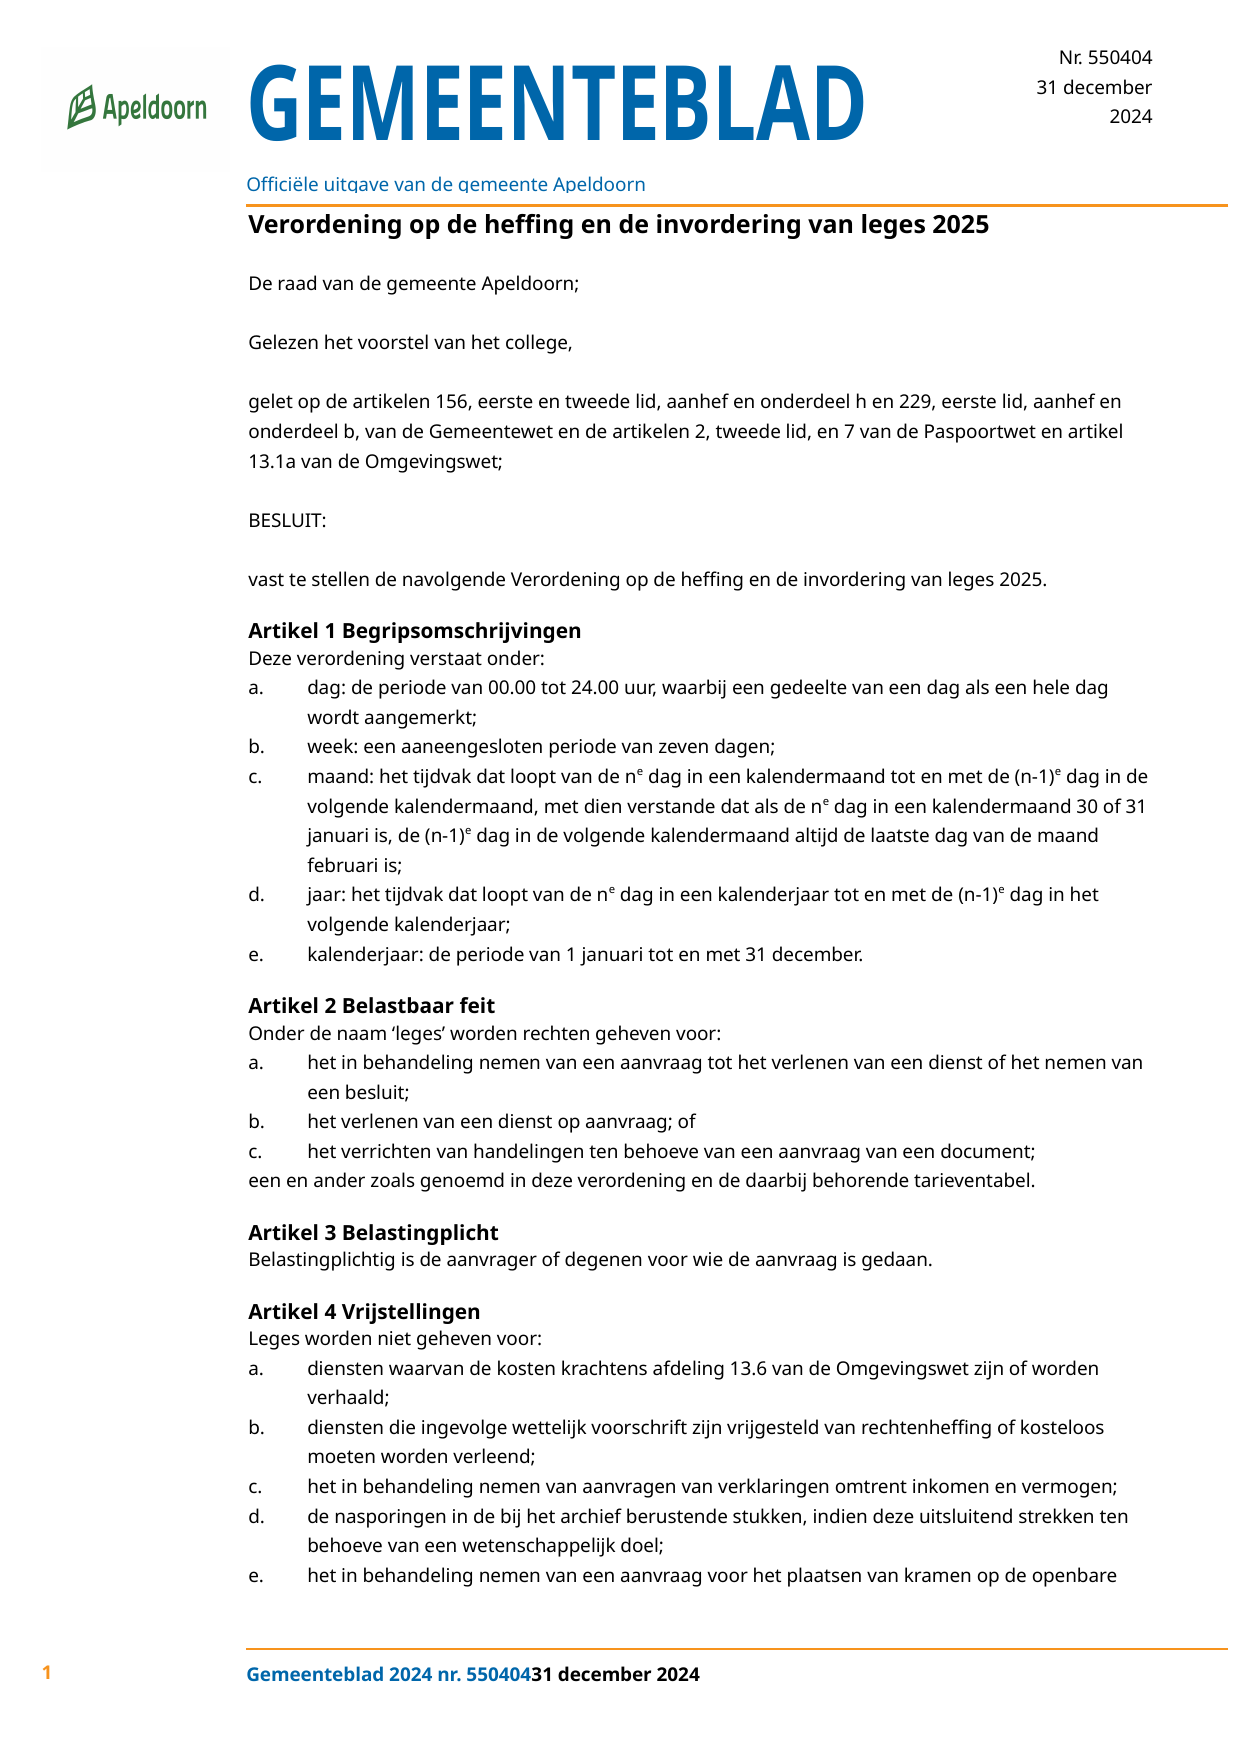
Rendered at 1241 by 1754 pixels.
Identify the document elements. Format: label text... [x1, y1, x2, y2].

text Artikel 4 Vrijstellingen [248, 1297, 1152, 1325]
list diensten waarvan de kosten krachtens afdeling 13.6 van de Omgevingswet zijn of worden verhaald; [248, 1355, 1152, 1410]
text Artikel 2 Belastbaar feit [248, 991, 1152, 1020]
text Leges worden niet geheven voor: [248, 1325, 1152, 1351]
text een en ander zoals genoemd in deze verordening en de daarbij behorende tarieventabel. [248, 1168, 1152, 1193]
text Artikel 3 Belastingplicht [248, 1218, 1152, 1246]
list het verrichten van handelingen ten behoeve van een aanvraag van een document; [248, 1138, 1152, 1164]
list het in behandeling nemen van aanvragen van verklaringen omtrent inkomen en vermogen; [248, 1473, 1152, 1499]
list jaar: het tijdvak dat loopt van de ne dag in een kalenderjaar tot en met de (n-1)e dag in het volgende kalenderjaar; [248, 882, 1152, 937]
list week: een aaneengesloten periode van zeven dagen; [248, 734, 1152, 759]
text BESLUIT: [248, 507, 1152, 533]
text Verordening op de heffing en de invordering van leges 2025 [248, 207, 1152, 241]
text Deze verordening verstaat onder: [248, 645, 1152, 671]
list de nasporingen in de bij het archief berustende stukken, indien deze uitsluitend strekken ten behoeve van een wetenschappelijk doel; [248, 1503, 1152, 1558]
text Artikel 1 Begripsomschrijvingen [248, 617, 1152, 645]
list kalenderjaar: de periode van 1 januari tot en met 31 december. [248, 941, 1152, 967]
list maand: het tijdvak dat loopt van de ne dag in een kalendermaand tot en met de (n-1)e dag in de volgende kalendermaand, met dien verstande dat als de ne dag in een kalendermaand 30 of 31 januari is, de (n-1)e dag in de volgende kalendermaand altijd de laatste dag van de maand februari is; [248, 763, 1152, 878]
text De raad van de gemeente Apeldoorn; [248, 270, 1152, 296]
list dag: de periode van 00.00 tot 24.00 uur, waarbij een gedeelte van een dag als een hele dag wordt aangemerkt; [248, 674, 1152, 730]
list het in behandeling nemen van een aanvraag voor het plaatsen van kramen op de openbare [248, 1562, 1152, 1588]
text Gelezen het voorstel van het college, [248, 329, 1152, 355]
list het in behandeling nemen van een aanvraag tot het verlenen van een dienst of het nemen van een besluit; [248, 1049, 1152, 1104]
text Onder de naam ‘leges’ worden rechten geheven voor: [248, 1020, 1152, 1045]
picture [41, 47, 231, 172]
text gelet op de artikelen 156, eerste en tweede lid, aanhef en onderdeel h en 229, eerste lid, aanhef en onderdeel b, van de Gemeentewet en de artikelen 2, tweede lid, en 7 van de Paspoortwet en artikel 13.1a van de Omgevingswet; [248, 389, 1152, 473]
list het verlenen van een dienst op aanvraag; of [248, 1108, 1152, 1134]
text vast te stellen de navolgende Verordening op de heffing en de invordering van leges 2025. [248, 566, 1152, 592]
text Belastingplichtig is de aanvrager of degenen voor wie de aanvraag is gedaan. [248, 1246, 1152, 1272]
list diensten die ingevolge wettelijk voorschrift zijn vrijgesteld van rechtenheffing of kosteloos moeten worden verleend; [248, 1414, 1152, 1469]
